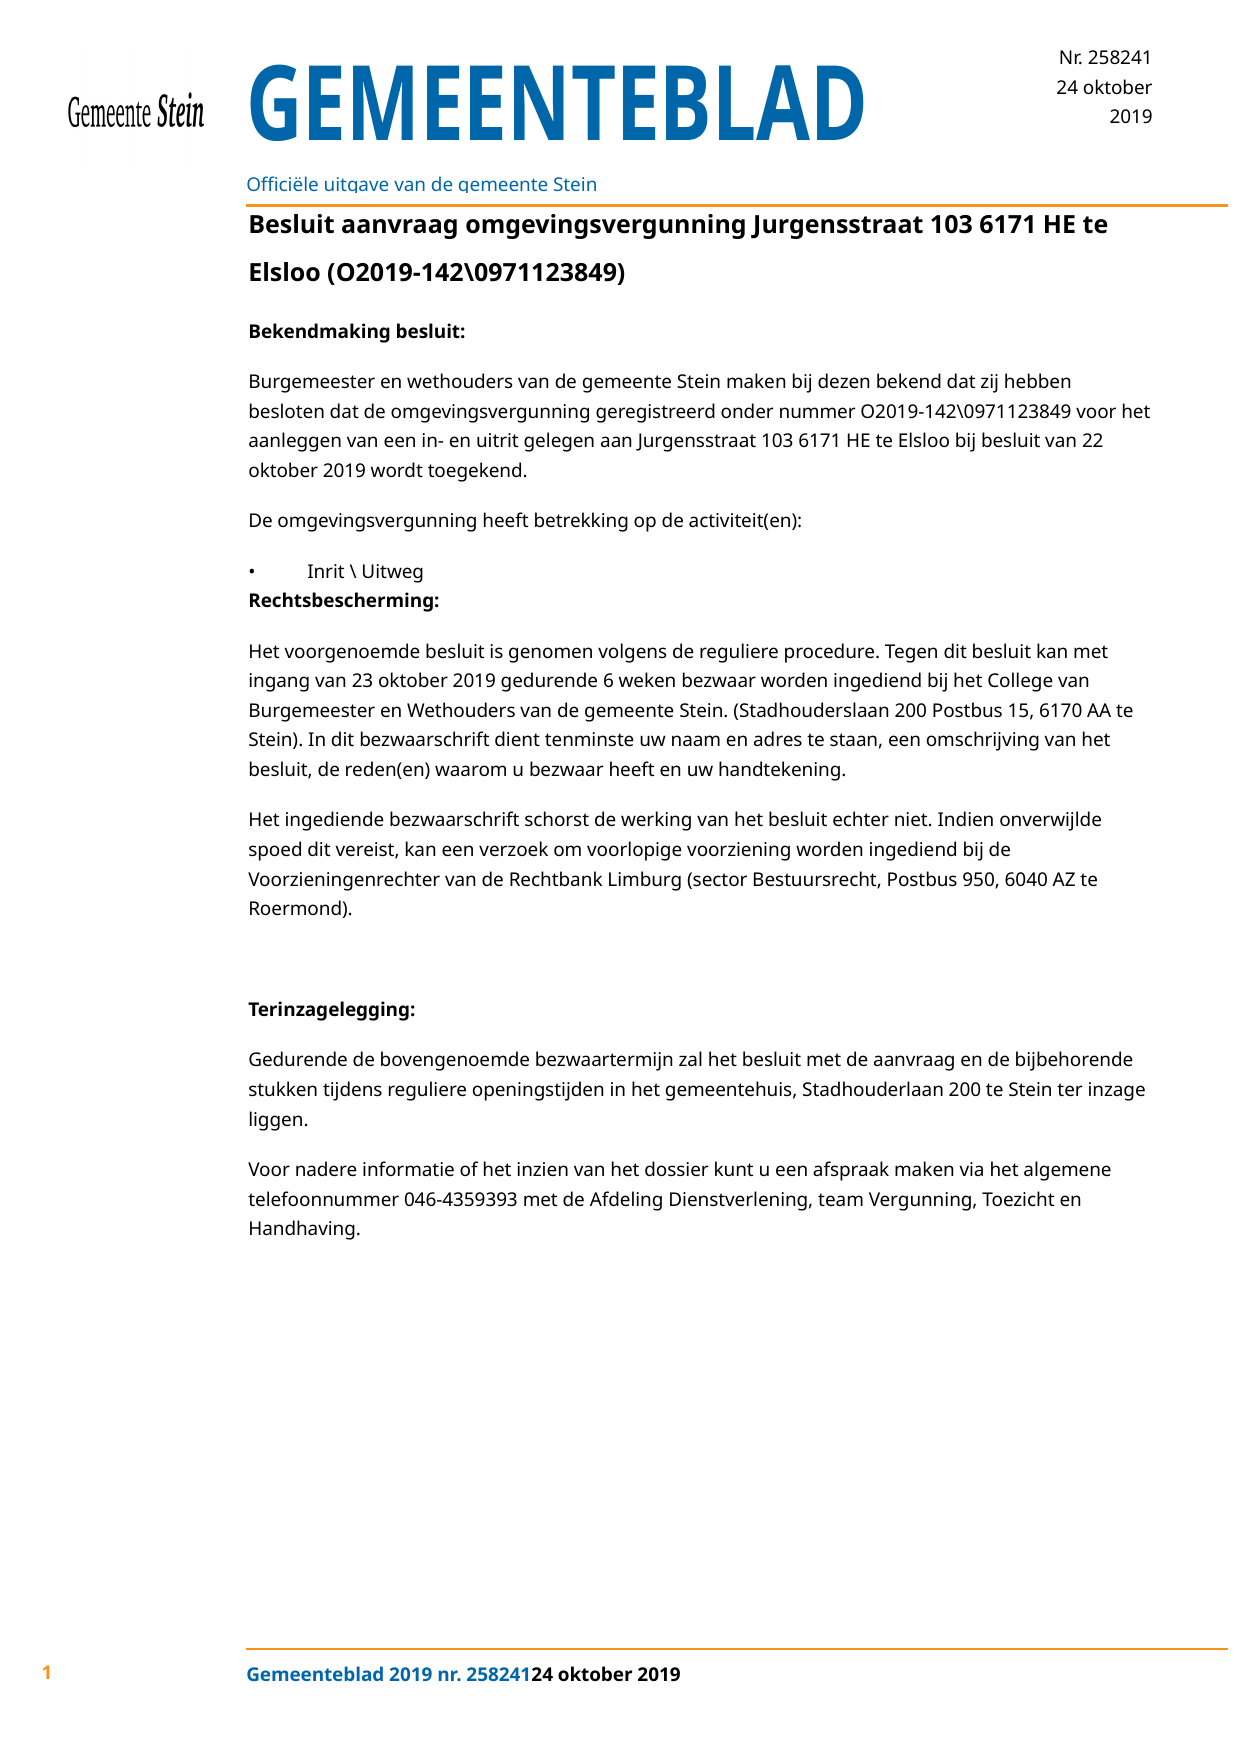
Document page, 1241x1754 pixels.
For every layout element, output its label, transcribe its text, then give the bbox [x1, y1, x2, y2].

text Voor nadere informatie of het inzien van het dossier kunt u een afspraak maken via het algemene telefoonnummer 046-4359393 met de Afdeling Dienstverlening, team Vergunning, Toezicht en Handhaving. [248, 1156, 1152, 1241]
text Bekendmaking besluit: [248, 318, 1152, 344]
picture [41, 47, 231, 172]
text Rechtsbescherming: [248, 587, 1152, 613]
text Burgemeester en wethouders van de gemeente Stein maken bij dezen bekend dat zij hebben besloten dat de omgevingsvergunning geregistreerd onder nummer O2019-142\0971123849 voor het aanleggen van een in- en uitrit gelegen aan Jurgensstraat 103 6171 HE te Elsloo bij besluit van 22 oktober 2019 wordt toegekend. [248, 368, 1152, 483]
text Gedurende de bovengenoemde bezwaartermijn zal het besluit met de aanvraag en de bijbehorende stukken tijdens reguliere openingstijden in het gemeentehuis, Stadhouderlaan 200 te Stein ter inzage liggen. [248, 1047, 1152, 1132]
text Besluit aanvraag omgevingsvergunning Jurgensstraat 103 6171 HE te Elsloo (O2019-142\0971123849) [248, 207, 1152, 288]
text Het ingediende bezwaarschrift schorst de werking van het besluit echter niet. Indien onverwijlde spoed dit vereist, kan een verzoek om voorlopige voorziening worden ingediend bij de Voorzieningenrechter van de Rechtbank Limburg (sector Bestuursrecht, Postbus 950, 6040 AZ te Roermond). [248, 807, 1152, 921]
text De omgevingsvergunning heeft betrekking op de activiteit(en): [248, 507, 1152, 533]
text Terinzagelegging: [248, 996, 1152, 1022]
list Inrit \ Uitweg [248, 558, 1152, 584]
text Het voorgenoemde besluit is genomen volgens de reguliere procedure. Tegen dit besluit kan met ingang van 23 oktober 2019 gedurende 6 weken bezwaar worden ingediend bij het College van Burgemeester en Wethouders van de gemeente Stein. (Stadhouderslaan 200 Postbus 15, 6170 AA te Stein). In dit bezwaarschrift dient tenminste uw naam en adres te staan, een omschrijving van het besluit, de reden(en) waarom u bezwaar heeft en uw handtekening. [248, 638, 1152, 782]
